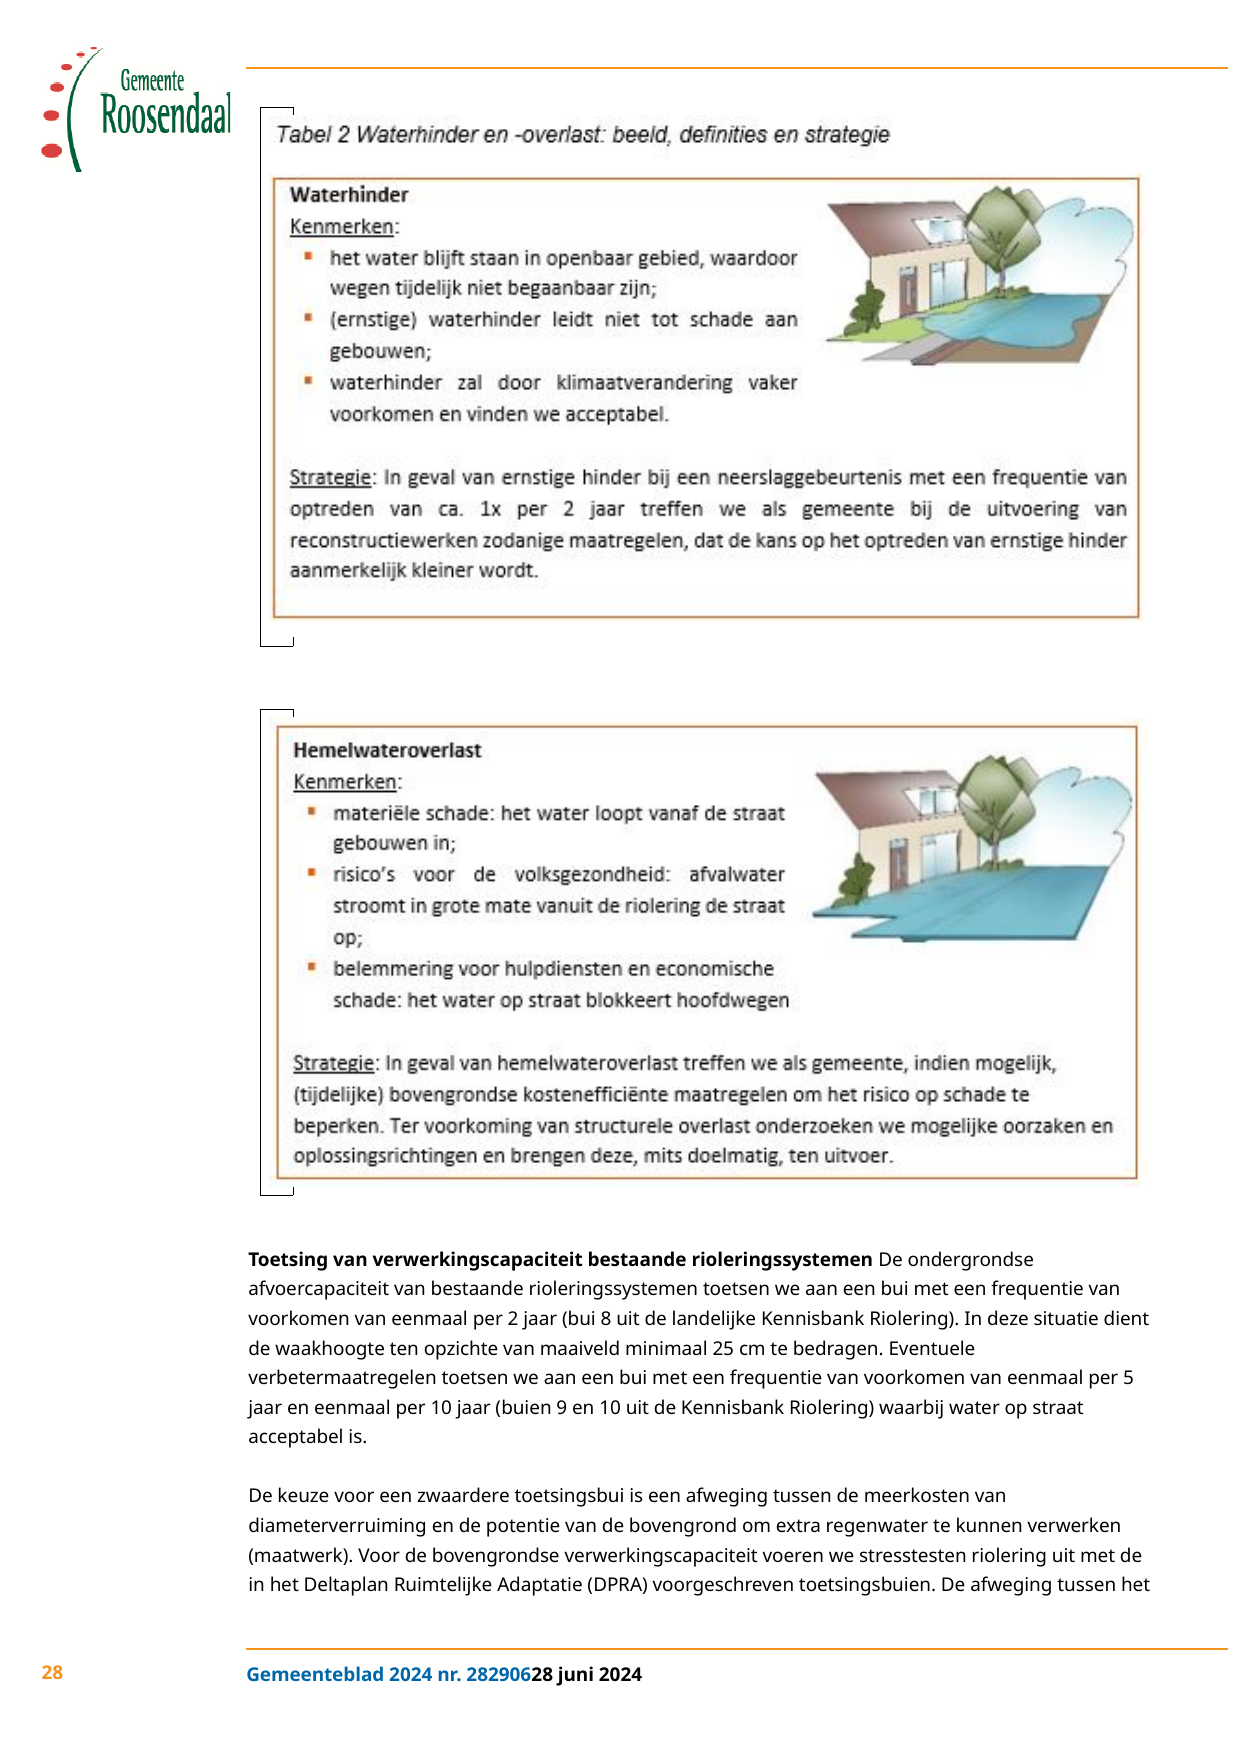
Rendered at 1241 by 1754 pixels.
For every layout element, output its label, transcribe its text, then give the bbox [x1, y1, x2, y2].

picture [268, 717, 1149, 1187]
text De keuze voor een zwaardere toetsingsbui is een afweging tussen de meerkosten van diameterverruiming en de potentie van de bovengrond om extra regenwater te kunnen verwerken (maatwerk). Voor de bovengrondse verwerkingscapaciteit voeren we stresstesten riolering uit met de in het Deltaplan Ruimtelijke Adaptatie (DPRA) voorgeschreven toetsingsbuien. De afweging tussen het [248, 1483, 1152, 1597]
text Toetsing van verwerkingscapaciteit bestaande rioleringssystemen De ondergrondse afvoercapaciteit van bestaande rioleringssystemen toetsen we aan een bui met een frequentie van voorkomen van eenmaal per 2 jaar (bui 8 uit de landelijke Kennisbank Riolering). In deze situatie dient de waakhoogte ten opzichte van maaiveld minimaal 25 cm te bedragen. Eventuele verbetermaatregelen toetsen we aan een bui met een frequentie van voorkomen van eenmaal per 5 jaar en eenmaal per 10 jaar (buien 9 en 10 uit de Kennisbank Riolering) waarbij water op straat acceptabel is. [248, 1246, 1152, 1449]
picture [41, 47, 231, 172]
picture [268, 115, 1149, 637]
